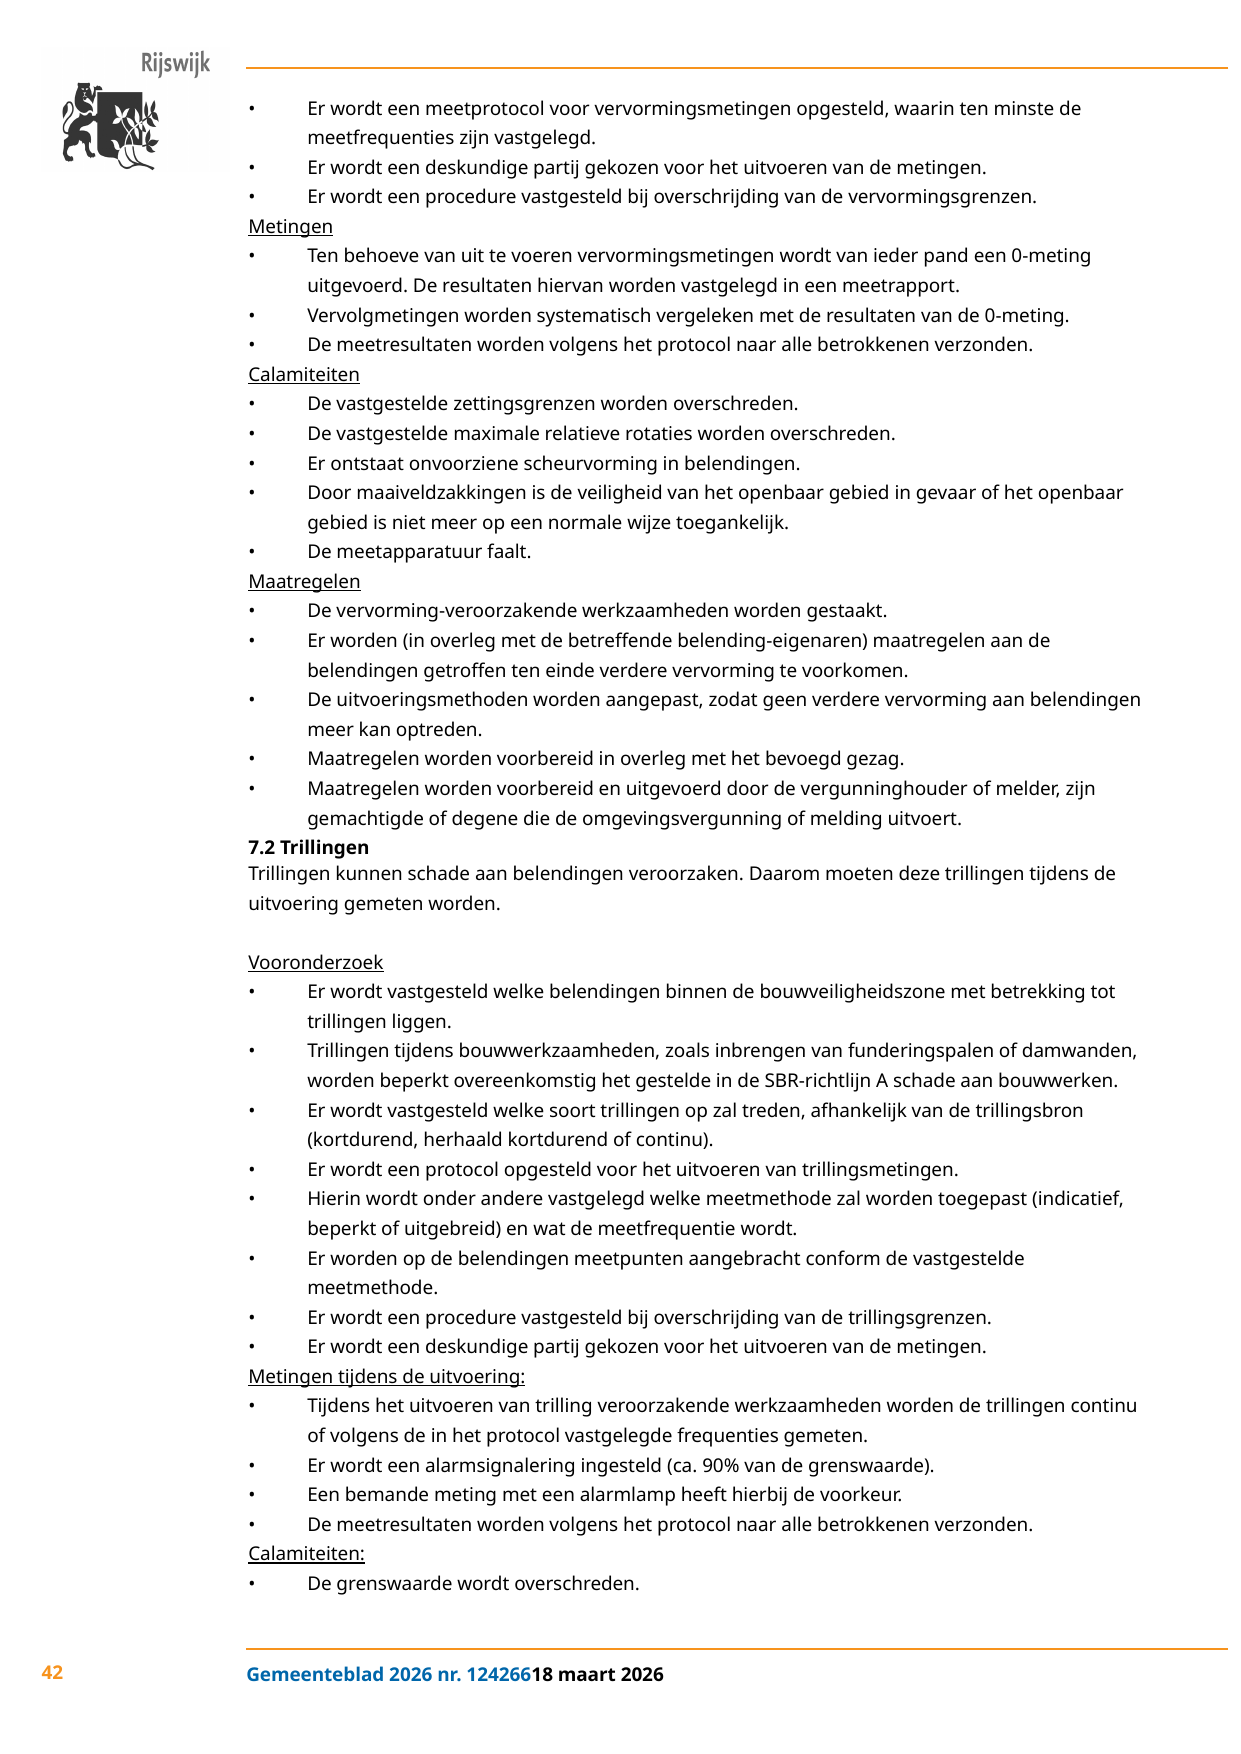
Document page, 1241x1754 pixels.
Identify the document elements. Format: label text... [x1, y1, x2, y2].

list De meetresultaten worden volgens het protocol naar alle betrokkenen verzonden. [248, 1511, 1152, 1537]
list Er ontstaat onvoorziene scheurvorming in belendingen. [248, 450, 1152, 476]
list Er wordt een alarmsignalering ingesteld (ca. 90% van de grenswaarde). [248, 1452, 1152, 1477]
picture [41, 47, 231, 172]
text Trillingen kunnen schade aan belendingen veroorzaken. Daarom moeten deze trillingen tijdens de uitvoering gemeten worden. [248, 860, 1152, 915]
text Vooronderzoek [248, 949, 1152, 974]
list Er worden (in overleg met de betreffende belending-eigenaren) maatregelen aan de belendingen getroffen ten einde verdere vervorming te voorkomen. [248, 627, 1152, 683]
list Vervolgmetingen worden systematisch vergeleken met de resultaten van de 0-meting. [248, 302, 1152, 328]
list Maatregelen worden voorbereid en uitgevoerd door de vergunninghouder of melder, zijn gemachtigde of degene die de omgevingsvergunning of melding uitvoert. [248, 775, 1152, 831]
list Er wordt vastgesteld welke soort trillingen op zal treden, afhankelijk van de trillingsbron (kortdurend, herhaald kortdurend of continu). [248, 1097, 1152, 1152]
text Metingen [248, 213, 1152, 239]
list Trillingen tijdens bouwwerkzaamheden, zoals inbrengen van funderingspalen of damwanden, worden beperkt overeenkomstig het gestelde in de SBR-richtlijn A schade aan bouwwerken. [248, 1038, 1152, 1093]
list De meetresultaten worden volgens het protocol naar alle betrokkenen verzonden. [248, 331, 1152, 357]
list De vervorming-veroorzakende werkzaamheden worden gestaakt. [248, 598, 1152, 623]
text Maatregelen [248, 568, 1152, 594]
text Calamiteiten: [248, 1541, 1152, 1566]
list Er worden op de belendingen meetpunten aangebracht conform de vastgestelde meetmethode. [248, 1245, 1152, 1300]
list De grenswaarde wordt overschreden. [248, 1570, 1152, 1596]
list Door maaiveldzakkingen is de veiligheid van het openbaar gebied in gevaar of het openbaar gebied is niet meer op een normale wijze toegankelijk. [248, 479, 1152, 535]
list Een bemande meting met een alarmlamp heeft hierbij de voorkeur. [248, 1481, 1152, 1507]
text Calamiteiten [248, 361, 1152, 387]
list Hierin wordt onder andere vastgelegd welke meetmethode zal worden toegepast (indicatief, beperkt of uitgebreid) en wat de meetfrequentie wordt. [248, 1186, 1152, 1241]
list Maatregelen worden voorbereid in overleg met het bevoegd gezag. [248, 746, 1152, 771]
list Er wordt een procedure vastgesteld bij overschrijding van de vervormingsgrenzen. [248, 183, 1152, 209]
list Er wordt een meetprotocol voor vervormingsmetingen opgesteld, waarin ten minste de meetfrequenties zijn vastgelegd. [248, 95, 1152, 150]
list Er wordt vastgesteld welke belendingen binnen de bouwveiligheidszone met betrekking tot trillingen liggen. [248, 978, 1152, 1034]
list De vastgestelde maximale relatieve rotaties worden overschreden. [248, 420, 1152, 446]
list Ten behoeve van uit te voeren vervormingsmetingen wordt van ieder pand een 0-meting uitgevoerd. De resultaten hiervan worden vastgelegd in een meetrapport. [248, 243, 1152, 298]
list Er wordt een deskundige partij gekozen voor het uitvoeren van de metingen. [248, 1333, 1152, 1359]
list De uitvoeringsmethoden worden aangepast, zodat geen verdere vervorming aan belendingen meer kan optreden. [248, 686, 1152, 742]
list Er wordt een deskundige partij gekozen voor het uitvoeren van de metingen. [248, 154, 1152, 180]
list De meetapparatuur faalt. [248, 538, 1152, 564]
text 7.2 Trillingen [248, 834, 1152, 860]
list Er wordt een protocol opgesteld voor het uitvoeren van trillingsmetingen. [248, 1156, 1152, 1182]
list De vastgestelde zettingsgrenzen worden overschreden. [248, 391, 1152, 416]
text Metingen tijdens de uitvoering: [248, 1363, 1152, 1389]
list Tijdens het uitvoeren van trilling veroorzakende werkzaamheden worden de trillingen continu of volgens de in het protocol vastgelegde frequenties gemeten. [248, 1393, 1152, 1448]
list Er wordt een procedure vastgesteld bij overschrijding van de trillingsgrenzen. [248, 1304, 1152, 1329]
